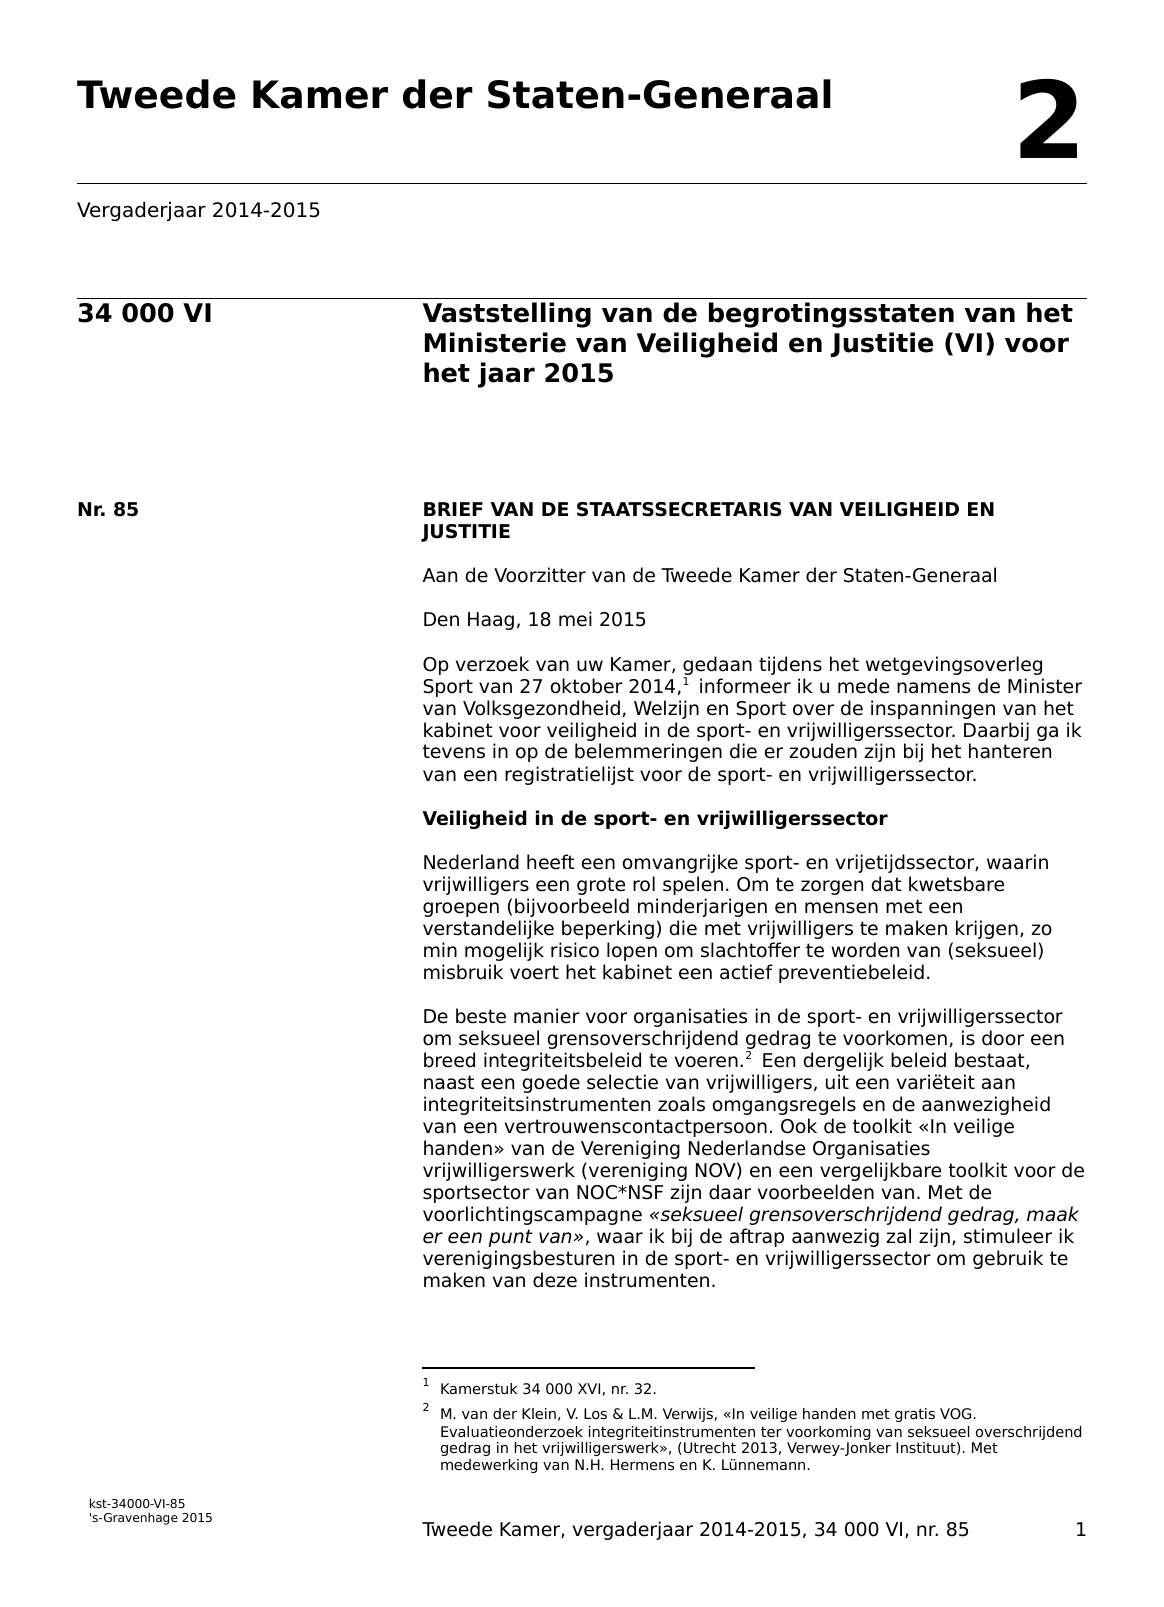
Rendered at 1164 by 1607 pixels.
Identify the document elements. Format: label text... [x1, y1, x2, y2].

table_header Tweede Kamer der Staten-Generaal [77, 59, 886, 183]
text De beste manier voor organisaties in de sport- en vrijwilligerssector om seksueel grensoverschrijdend gedrag te voorkomen, is door een breed integriteitsbeleid te voeren. Een dergelijk beleid bestaat, naast een goede selectie van vrijwilligers, uit een variëteit aan integriteitsinstrumenten zoals omgangsregels en de aanwezigheid van een vertrouwenscontactpersoon. Ook de toolkit «In veilige handen» van de Vereniging Nederlandse Organisaties vrijwilligerswerk (vereniging NOV) en een vergelijkbare toolkit voor de sportsector van NOC*NSF zijn daar voorbeelden van. Met de voorlichtingscampagne «seksueel grensoverschrijdend gedrag, maak er een punt van», waar ik bij de aftrap aanwezig zal zijn, stimuleer ik verenigingsbesturen in de sport- en vrijwilligerssector om gebruik te maken van deze instrumenten. [422, 1006, 1087, 1292]
text kst-34000-VI-85 [88, 1497, 323, 1511]
subtitle Nr. 85 BRIEF VAN DE STAATSSECRETARIS VAN VEILIGHEID EN JUSTITIE [77, 499, 1087, 543]
text 's-Gravenhage 2015 [88, 1511, 323, 1525]
table_header 2 [886, 59, 1087, 183]
text Op verzoek van uw Kamer, gedaan tijdens het wetgevingsoverleg Sport van 27 oktober 2014, informeer ik u mede namens de Minister van Volksgezondheid, Welzijn en Sport over de inspanningen van het kabinet voor veiligheid in de sport- en vrijwilligerssector. Daarbij ga ik tevens in op de belemmeringen die er zouden zijn bij het hanteren van een registratielijst voor de sport- en vrijwilligerssector. [422, 653, 1087, 785]
text Den Haag, 18 mei 2015 [422, 609, 1087, 631]
table_cell Vergaderjaar 2014-2015 [77, 184, 1087, 298]
text Nederland heeft een omvangrijke sport- en vrijetijdssector, waarin vrijwilligers een grote rol spelen. Om te zorgen dat kwetsbare groepen (bijvoorbeeld minderjarigen en mensen met een verstandelijke beperking) die met vrijwilligers te maken krijgen, zo min mogelijk risico lopen om slachtoffer te worden van (seksueel) misbruik voert het kabinet een actief preventiebeleid. [422, 852, 1087, 984]
text Aan de Voorzitter van de Tweede Kamer der Staten-Generaal [422, 565, 1087, 587]
subtitle 34 000 VI Vaststelling van de begrotingsstaten van het Ministerie van Veiligheid en Justitie (VI) voor het jaar 2015 [77, 299, 1087, 388]
subtitle Veiligheid in de sport- en vrijwilligerssector [422, 808, 1087, 829]
text Kamerstuk 34 000 XVI, nr. 32. [422, 1377, 1087, 1399]
text M. van der Klein, V. Los & L.M. Verwijs, «In veilige handen met gratis VOG. Evaluatieonderzoek integriteitinstrumenten ter voorkoming van seksueel overschrijdend gedrag in het vrijwilligerswerk», (Utrecht 2013, Verwey-Jonker Instituut). Met medewerking van N.H. Hermens en K. Lünnemann. [422, 1402, 1087, 1474]
